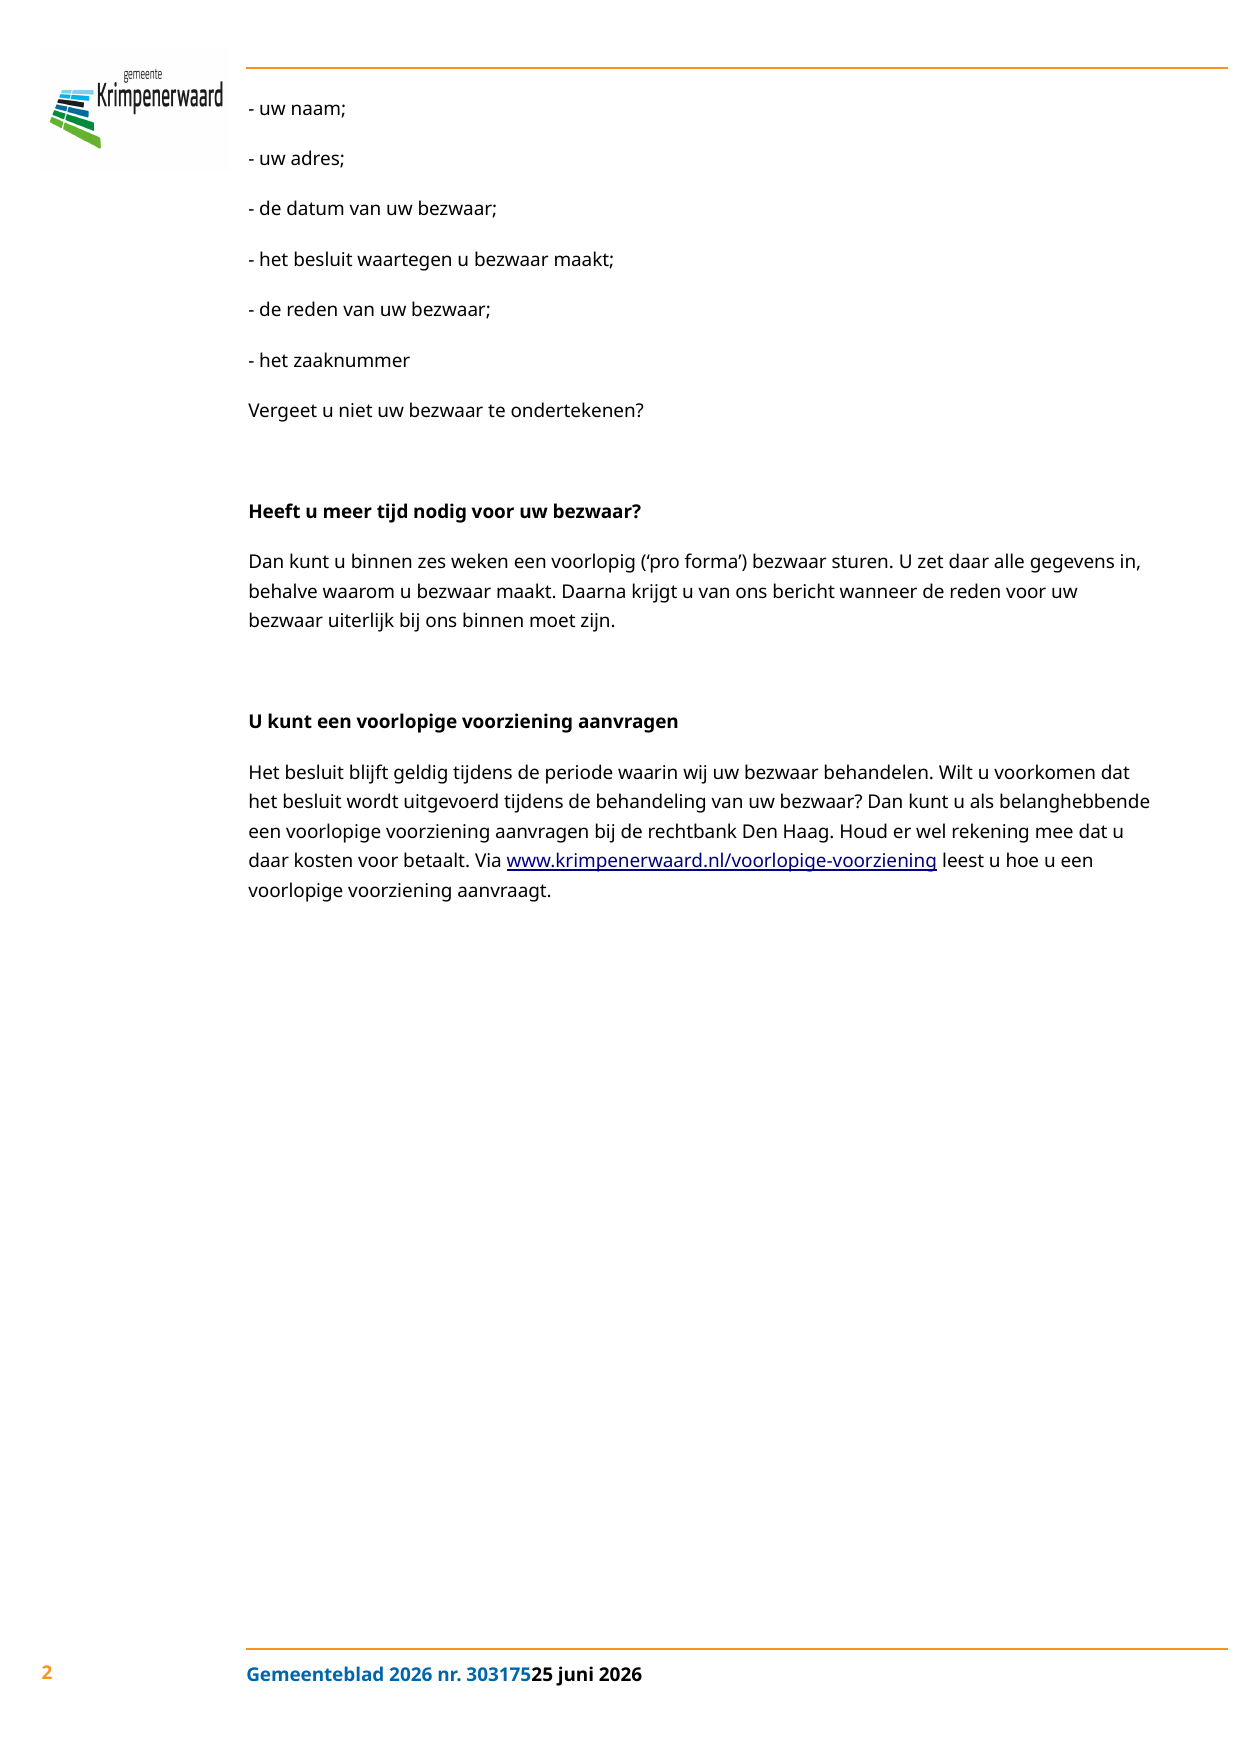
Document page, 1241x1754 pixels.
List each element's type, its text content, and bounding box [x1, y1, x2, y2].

text - uw adres; [248, 145, 1152, 171]
text - de datum van uw bezwaar; [248, 196, 1152, 221]
text Vergeet u niet uw bezwaar te ondertekenen? [248, 397, 1152, 423]
text Heeft u meer tijd nodig voor uw bezwaar? [248, 498, 1152, 524]
text - uw naam; [248, 95, 1152, 121]
picture [41, 47, 231, 172]
text Het besluit blijft geldig tijdens de periode waarin wij uw bezwaar behandelen. Wilt u voorkomen dat het besluit wordt uitgevoerd tijdens de behandeling van uw bezwaar? Dan kunt u als belanghebbende een voorlopige voorziening aanvragen bij de rechtbank Den Haag. Houd er wel rekening mee dat u daar kosten voor betaalt. Via www.krimpenerwaard.nl/voorlopige-voorziening leest u hoe u een voorlopige voorziening aanvraagt. [248, 759, 1152, 903]
text - het zaaknummer [248, 347, 1152, 373]
text - het besluit waartegen u bezwaar maakt; [248, 246, 1152, 272]
text - de reden van uw bezwaar; [248, 296, 1152, 322]
text Dan kunt u binnen zes weken een voorlopig (‘pro forma’) bezwaar sturen. U zet daar alle gegevens in, behalve waarom u bezwaar maakt. Daarna krijgt u van ons bericht wanneer de reden voor uw bezwaar uiterlijk bij ons binnen moet zijn. [248, 548, 1152, 633]
text U kunt een voorlopige voorziening aanvragen [248, 708, 1152, 734]
